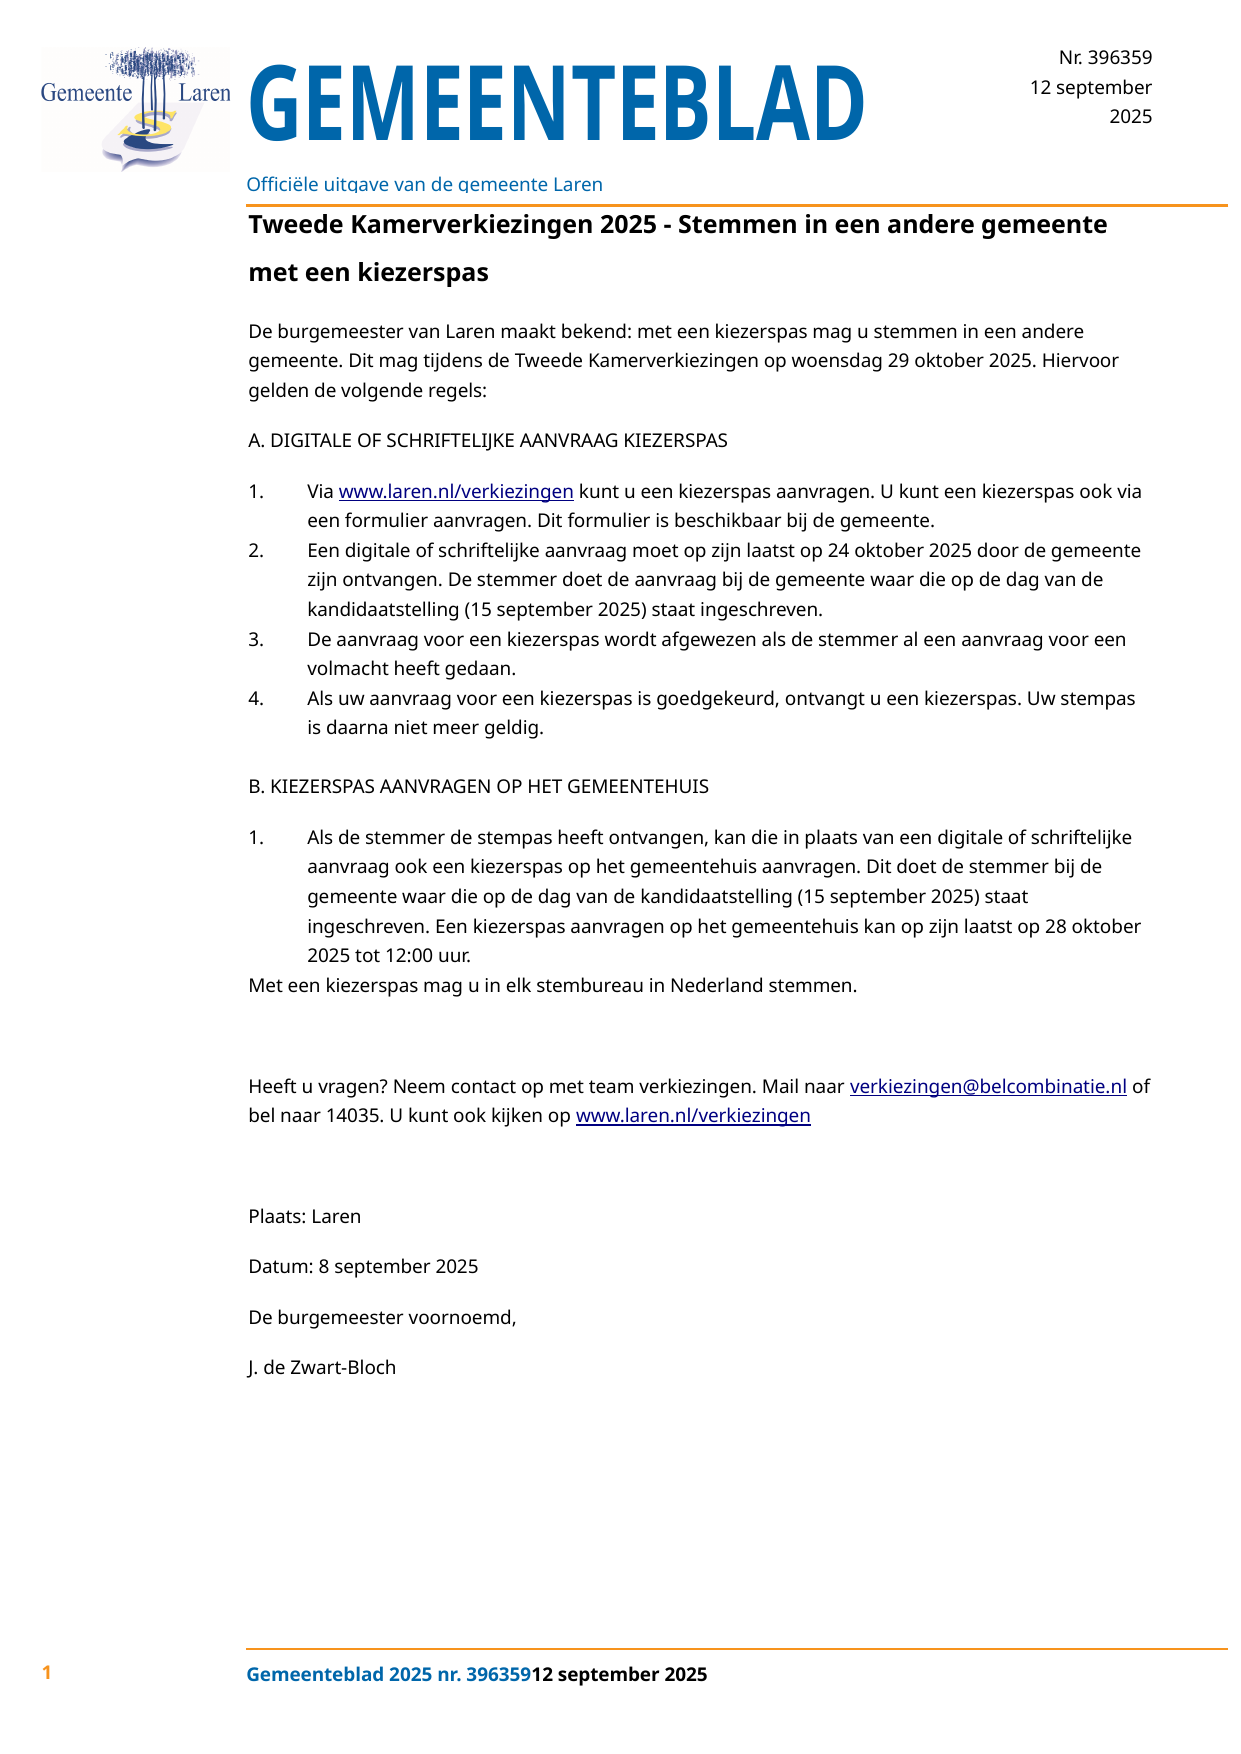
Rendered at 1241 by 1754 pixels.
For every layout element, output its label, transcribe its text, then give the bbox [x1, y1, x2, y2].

text De burgemeester voornoemd, [248, 1304, 1152, 1330]
text Tweede Kamerverkiezingen 2025 - Stemmen in een andere gemeente met een kiezerspas [248, 207, 1152, 288]
text Plaats: Laren [248, 1203, 1152, 1229]
text Heeft u vragen? Neem contact op met team verkiezingen. Mail naar verkiezingen@belcombinatie.nl of bel naar 14035. U kunt ook kijken op www.laren.nl/verkiezingen [248, 1073, 1152, 1128]
text A. DIGITALE OF SCHRIFTELIJKE AANVRAAG KIEZERSPAS [248, 427, 1152, 453]
list Een digitale of schriftelijke aanvraag moet op zijn laatst op 24 oktober 2025 door de gemeente zijn ontvangen. De stemmer doet de aanvraag bij de gemeente waar die op de dag van de kandidaatstelling (15 september 2025) staat ingeschreven. [248, 537, 1152, 622]
picture [41, 47, 231, 172]
text B. KIEZERSPAS AANVRAGEN OP HET GEMEENTEHUIS [248, 774, 1152, 799]
text Datum: 8 september 2025 [248, 1254, 1152, 1279]
text Met een kiezerspas mag u in elk stembureau in Nederland stemmen. [248, 972, 1152, 998]
text De burgemeester van Laren maakt bekend: met een kiezerspas mag u stemmen in een andere gemeente. Dit mag tijdens de Tweede Kamerverkiezingen op woensdag 29 oktober 2025. Hiervoor gelden de volgende regels: [248, 318, 1152, 403]
list Als uw aanvraag voor een kiezerspas is goedgekeurd, ontvangt u een kiezerspas. Uw stempas is daarna niet meer geldig. [248, 685, 1152, 740]
text J. de Zwart-Bloch [248, 1354, 1152, 1380]
list Als de stemmer de stempas heeft ontvangen, kan die in plaats van een digitale of schriftelijke aanvraag ook een kiezerspas op het gemeentehuis aanvragen. Dit doet de stemmer bij de gemeente waar die op de dag van de kandidaatstelling (15 september 2025) staat ingeschreven. Een kiezerspas aanvragen op het gemeentehuis kan op zijn laatst op 28 oktober 2025 tot 12:00 uur. [248, 824, 1152, 968]
list Via www.laren.nl/verkiezingen kunt u een kiezerspas aanvragen. U kunt een kiezerspas ook via een formulier aanvragen. Dit formulier is beschikbaar bij de gemeente. [248, 478, 1152, 533]
list De aanvraag voor een kiezerspas wordt afgewezen als de stemmer al een aanvraag voor een volmacht heeft gedaan. [248, 626, 1152, 681]
